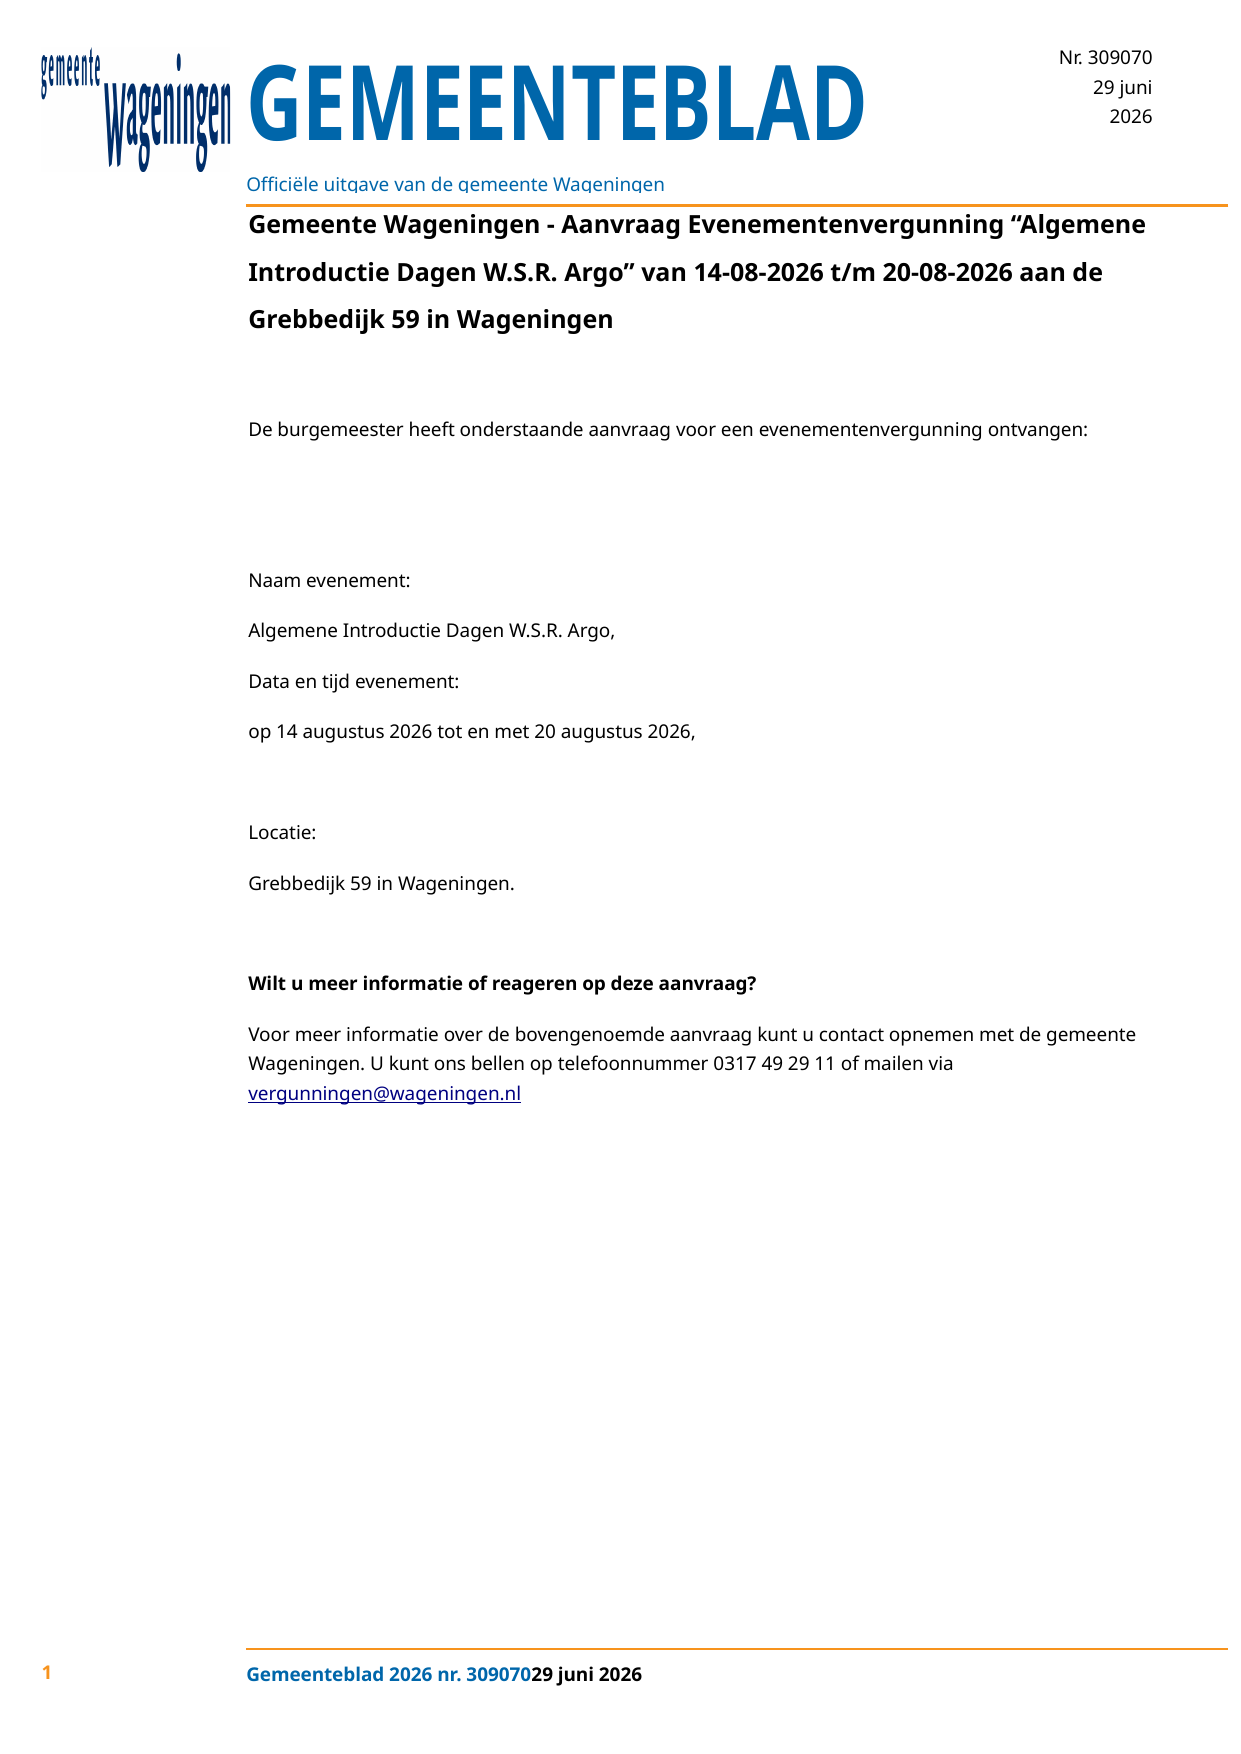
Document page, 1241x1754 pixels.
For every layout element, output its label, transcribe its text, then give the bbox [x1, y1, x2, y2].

text Voor meer informatie over de bovengenoemde aanvraag kunt u contact opnemen met de gemeente Wageningen. U kunt ons bellen op telefoonnummer 0317 49 29 11 of mailen via vergunningen@wageningen.nl [248, 1021, 1152, 1106]
text Algemene Introductie Dagen W.S.R. Argo, [248, 618, 1152, 643]
text Data en tijd evenement: [248, 668, 1152, 694]
text Gemeente Wageningen - Aanvraag Evenementenvergunning “Algemene Introductie Dagen W.S.R. Argo” van 14-08-2026 t/m 20-08-2026 aan de Grebbedijk 59 in Wageningen [248, 207, 1152, 336]
text Wilt u meer informatie of reageren op deze aanvraag? [248, 971, 1152, 996]
text De burgemeester heeft onderstaande aanvraag voor een evenementenvergunning ontvangen: [248, 416, 1152, 442]
picture [41, 47, 231, 172]
text Grebbedijk 59 in Wageningen. [248, 870, 1152, 895]
text op 14 augustus 2026 tot en met 20 augustus 2026, [248, 718, 1152, 744]
text Naam evenement: [248, 567, 1152, 593]
text Locatie: [248, 819, 1152, 845]
